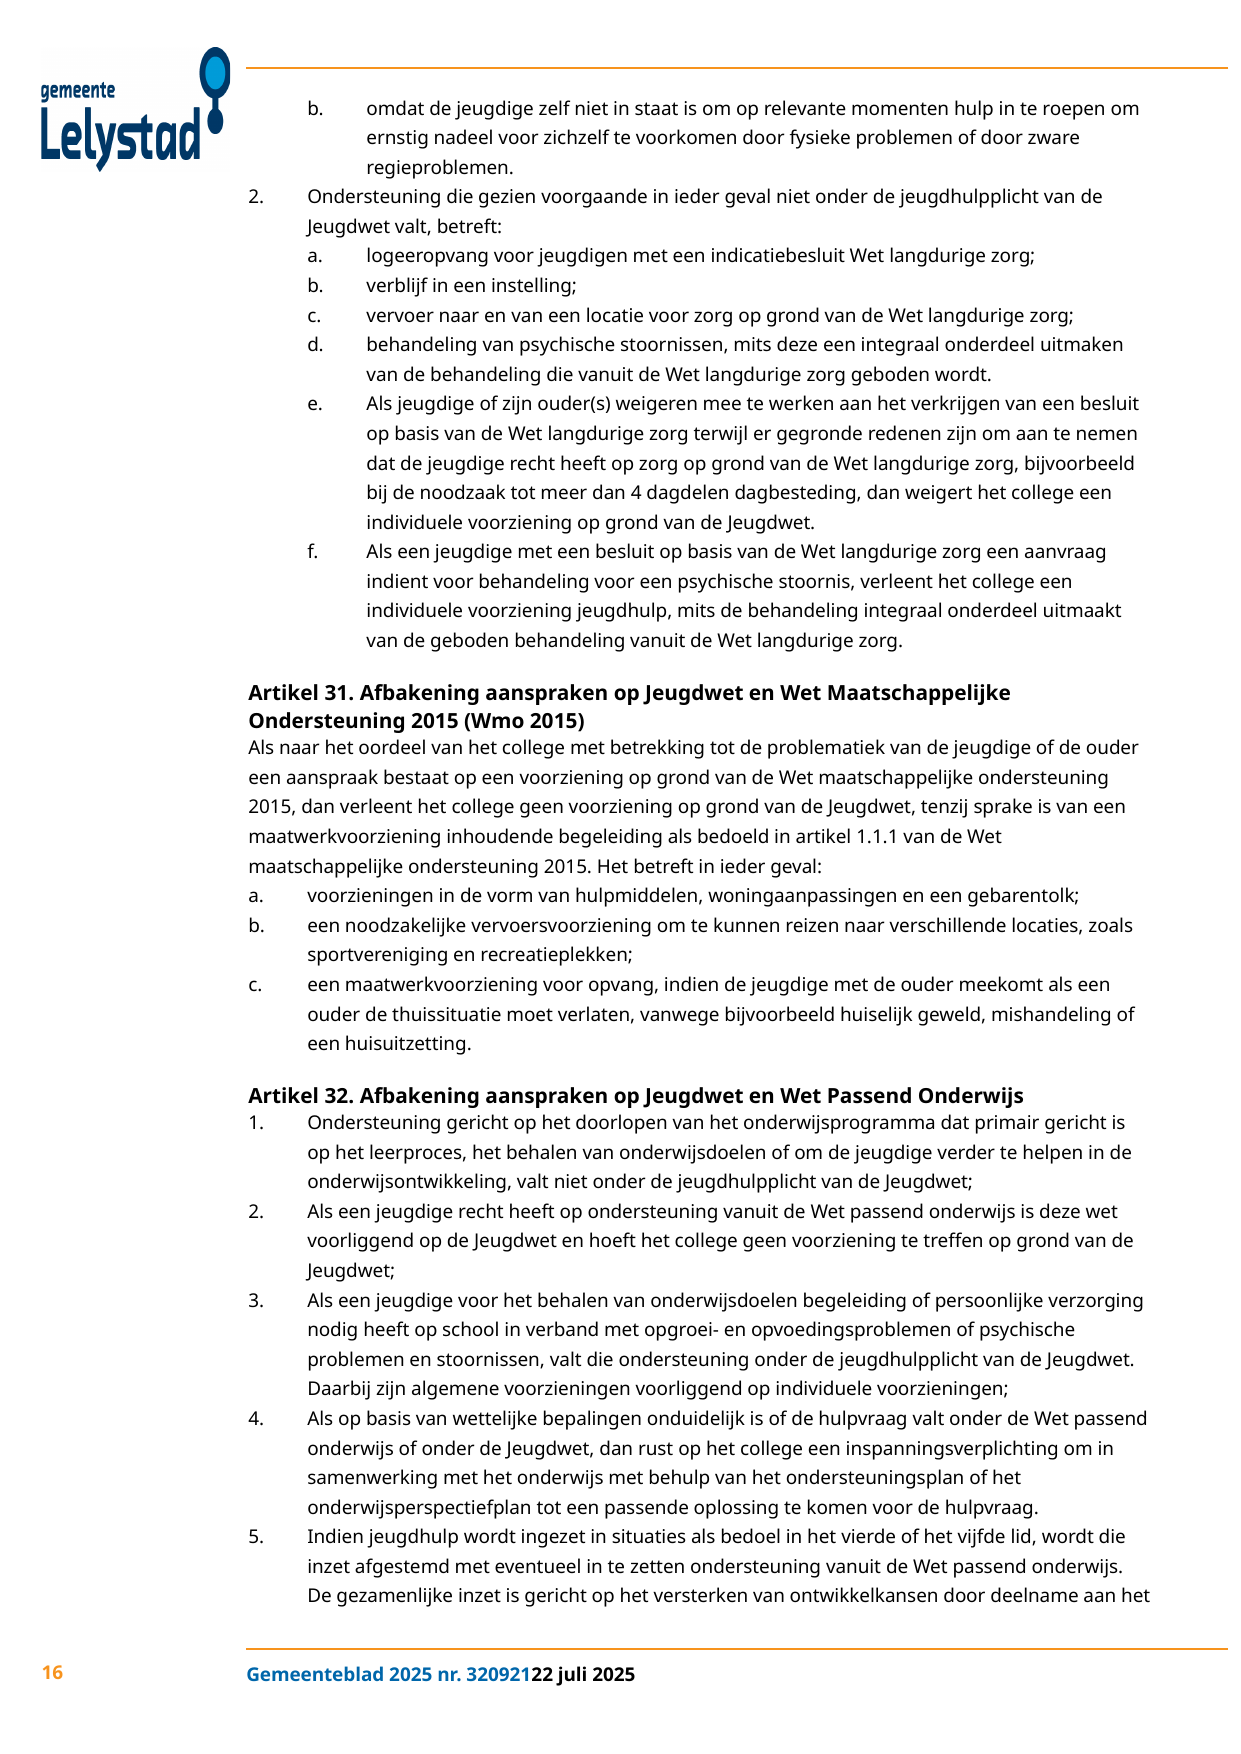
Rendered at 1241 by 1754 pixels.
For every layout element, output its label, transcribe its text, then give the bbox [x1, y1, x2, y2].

list een noodzakelijke vervoersvoorziening om te kunnen reizen naar verschillende locaties, zoals sportvereniging en recreatieplekken; [248, 912, 1152, 967]
list behandeling van psychische stoornissen, mits deze een integraal onderdeel uitmaken van de behandeling die vanuit de Wet langdurige zorg geboden wordt. [307, 331, 1152, 387]
list omdat de jeugdige zelf niet in staat is om op relevante momenten hulp in te roepen om ernstig nadeel voor zichzelf te voorkomen door fysieke problemen of door zware regieproblemen. [307, 95, 1152, 180]
list een maatwerkvoorziening voor opvang, indien de jeugdige met de ouder meekomt als een ouder de thuissituatie moet verlaten, vanwege bijvoorbeeld huiselijk geweld, mishandeling of een huisuitzetting. [248, 971, 1152, 1056]
text Als naar het oordeel van het college met betrekking tot de problematiek van de jeugdige of de ouder een aanspraak bestaat op een voorziening op grond van de Wet maatschappelijke ondersteuning 2015, dan verleent het college geen voorziening op grond van de Jeugdwet, tenzij sprake is van een maatwerkvoorziening inhoudende begeleiding als bedoeld in artikel 1.1.1 van de Wet maatschappelijke ondersteuning 2015. Het betreft in ieder geval: [248, 734, 1152, 879]
list Als een jeugdige voor het behalen van onderwijsdoelen begeleiding of persoonlijke verzorging nodig heeft op school in verband met opgroei- en opvoedingsproblemen of psychische problemen en stoornissen, valt die ondersteuning onder de jeugdhulpplicht van de Jeugdwet. Daarbij zijn algemene voorzieningen voorliggend op individuele voorzieningen; [248, 1287, 1152, 1401]
list vervoer naar en van een locatie voor zorg op grond van de Wet langdurige zorg; [307, 302, 1152, 328]
text Artikel 32. Afbakening aanspraken op Jeugdwet en Wet Passend Onderwijs [248, 1081, 1152, 1109]
picture [41, 47, 231, 172]
list Indien jeugdhulp wordt ingezet in situaties als bedoel in het vierde of het vijfde lid, wordt die inzet afgestemd met eventueel in te zetten ondersteuning vanuit de Wet passend onderwijs. De gezamenlijke inzet is gericht op het versterken van ontwikkelkansen door deelname aan het [248, 1523, 1152, 1608]
list Als een jeugdige recht heeft op ondersteuning vanuit de Wet passend onderwijs is deze wet voorliggend op de Jeugdwet en hoeft het college geen voorziening te treffen op grond van de Jeugdwet; [248, 1198, 1152, 1283]
list Als een jeugdige met een besluit op basis van de Wet langdurige zorg een aanvraag indient voor behandeling voor een psychische stoornis, verleent het college een individuele voorziening jeugdhulp, mits de behandeling integraal onderdeel uitmaakt van de geboden behandeling vanuit de Wet langdurige zorg. [307, 538, 1152, 653]
list Als jeugdige of zijn ouder(s) weigeren mee te werken aan het verkrijgen van een besluit op basis van de Wet langdurige zorg terwijl er gegronde redenen zijn om aan te nemen dat de jeugdige recht heeft op zorg op grond van de Wet langdurige zorg, bijvoorbeeld bij de noodzaak tot meer dan 4 dagdelen dagbesteding, dan weigert het college een individuele voorziening op grond van de Jeugdwet. [307, 391, 1152, 535]
list Als op basis van wettelijke bepalingen onduidelijk is of de hulpvraag valt onder de Wet passend onderwijs of onder de Jeugdwet, dan rust op het college een inspanningsverplichting om in samenwerking met het onderwijs met behulp van het ondersteuningsplan of het onderwijsperspectiefplan tot een passende oplossing te komen voor de hulpvraag. [248, 1405, 1152, 1519]
list verblijf in een instelling; [307, 272, 1152, 298]
list Ondersteuning gericht op het doorlopen van het onderwijsprogramma dat primair gericht is op het leerproces, het behalen van onderwijsdoelen of om de jeugdige verder te helpen in de onderwijsontwikkeling, valt niet onder de jeugdhulpplicht van de Jeugdwet; [248, 1109, 1152, 1194]
text Artikel 31. Afbakening aanspraken op Jeugdwet en Wet Maatschappelijke Ondersteuning 2015 (Wmo 2015) [248, 678, 1152, 734]
list voorzieningen in de vorm van hulpmiddelen, woningaanpassingen en een gebarentolk; [248, 882, 1152, 908]
list Ondersteuning die gezien voorgaande in ieder geval niet onder de jeugdhulpplicht van de Jeugdwet valt, betreft: [248, 183, 1152, 239]
list logeeropvang voor jeugdigen met een indicatiebesluit Wet langdurige zorg; [307, 243, 1152, 268]
